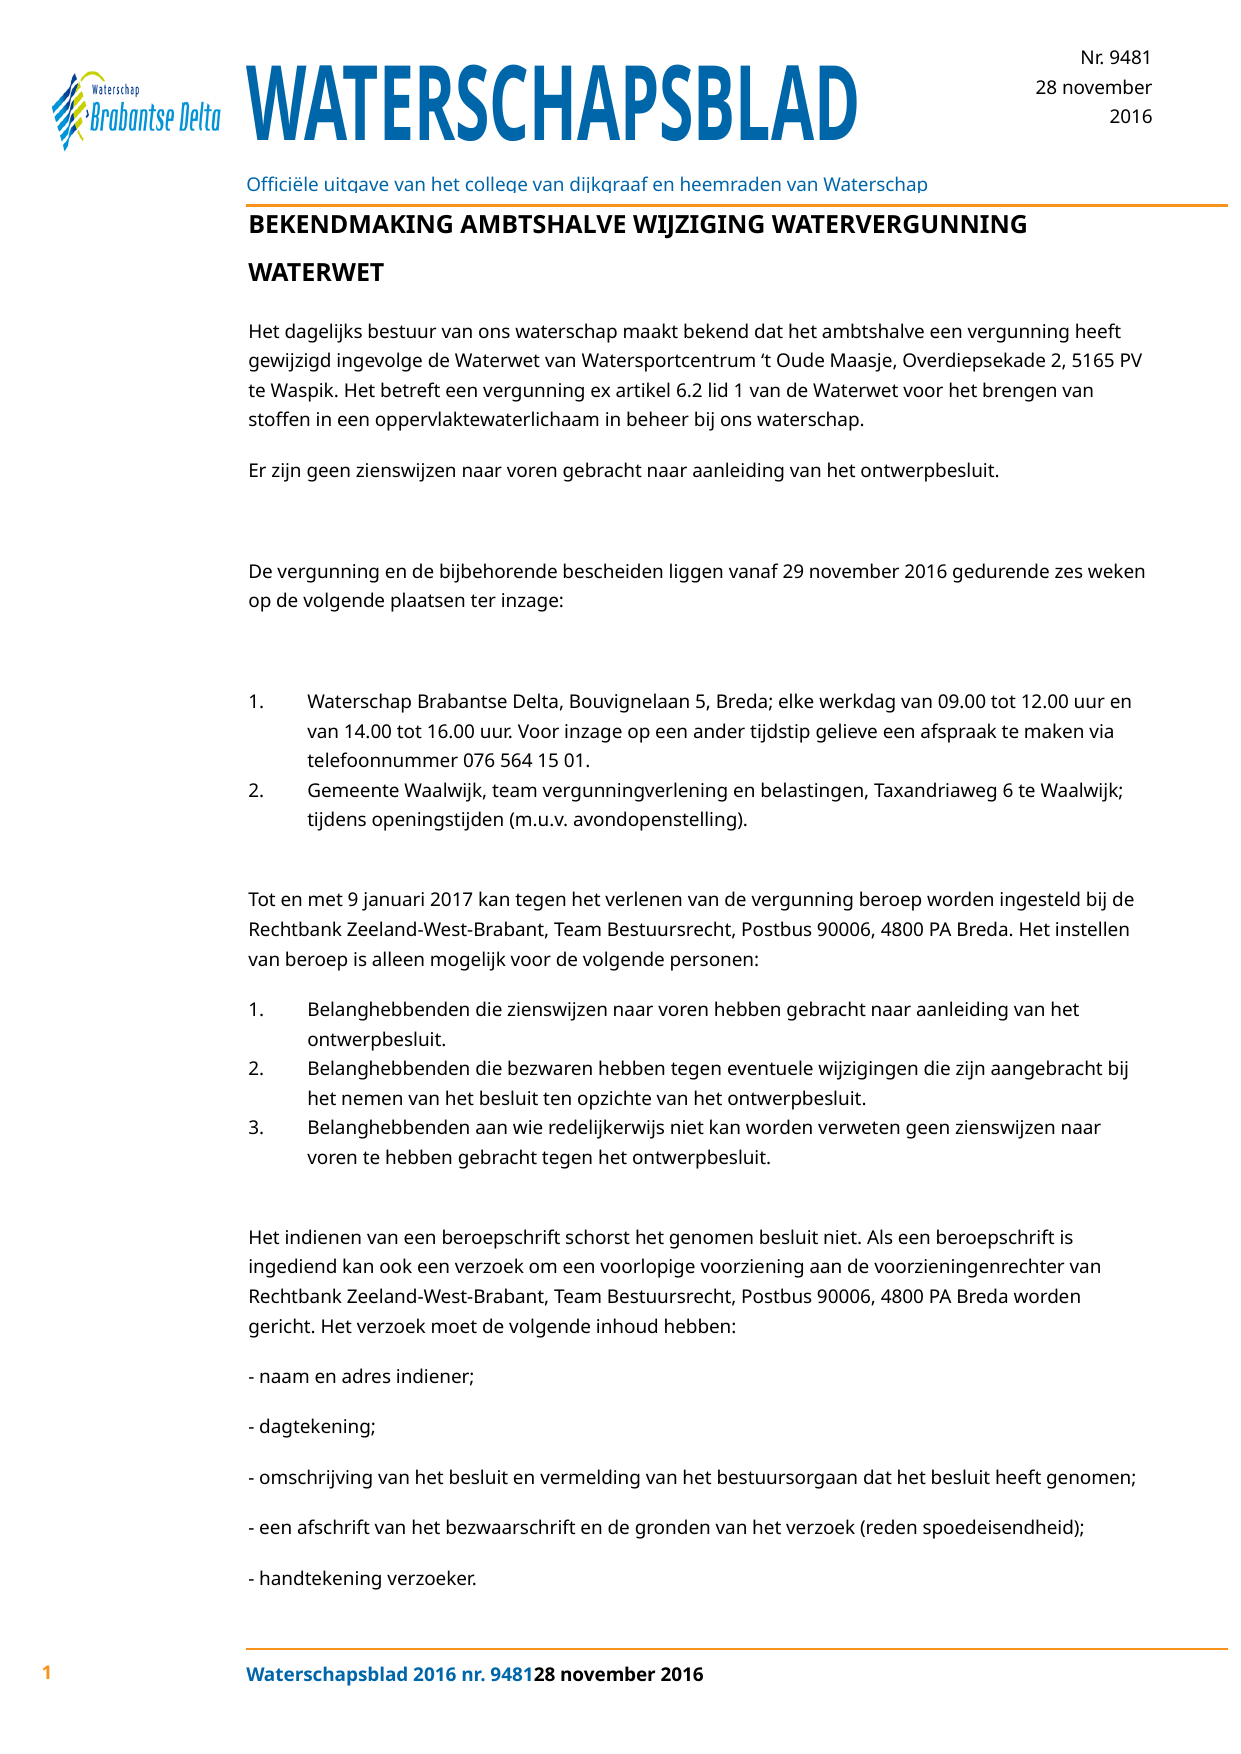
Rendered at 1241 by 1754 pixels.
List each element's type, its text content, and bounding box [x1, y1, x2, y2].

text - dagtekening; [248, 1414, 1152, 1439]
text - omschrijving van het besluit en vermelding van het bestuursorgaan dat het besluit heeft genomen; [248, 1464, 1152, 1490]
text Tot en met 9 januari 2017 kan tegen het verlenen van de vergunning beroep worden ingesteld bij de Rechtbank Zeeland-West-Brabant, Team Bestuursrecht, Postbus 90006, 4800 PA Breda. Het instellen van beroep is alleen mogelijk voor de volgende personen: [248, 887, 1152, 972]
text De vergunning en de bijbehorende bescheiden liggen vanaf 29 november 2016 gedurende zes weken op de volgende plaatsen ter inzage: [248, 558, 1152, 613]
list Belanghebbenden aan wie redelijkerwijs niet kan worden verweten geen zienswijzen naar voren te hebben gebracht tegen het ontwerpbesluit. [248, 1114, 1152, 1170]
text - een afschrift van het bezwaarschrift en de gronden van het verzoek (reden spoedeisendheid); [248, 1514, 1152, 1540]
list Belanghebbenden die bezwaren hebben tegen eventuele wijzigingen die zijn aangebracht bij het nemen van het besluit ten opzichte van het ontwerpbesluit. [248, 1055, 1152, 1111]
text Het dagelijks bestuur van ons waterschap maakt bekend dat het ambtshalve een vergunning heeft gewijzigd ingevolge de Waterwet van Watersportcentrum ‘t Oude Maasje, Overdiepsekade 2, 5165 PV te Waspik. Het betreft een vergunning ex artikel 6.2 lid 1 van de Waterwet voor het brengen van stoffen in een oppervlaktewaterlichaam in beheer bij ons waterschap. [248, 318, 1152, 432]
list Belanghebbenden die zienswijzen naar voren hebben gebracht naar aanleiding van het ontwerpbesluit. [248, 996, 1152, 1052]
list Gemeente Waalwijk, team vergunningverlening en belastingen, Taxandriaweg 6 te Waalwijk; tijdens openingstijden (m.u.v. avondopenstelling). [248, 777, 1152, 832]
text - handtekening verzoeker. [248, 1565, 1152, 1591]
text BEKENDMAKING AMBTSHALVE WIJZIGING WATERVERGUNNING WATERWET [248, 207, 1152, 288]
picture [41, 47, 231, 172]
text Het indienen van een beroepschrift schorst het genomen besluit niet. Als een beroepschrift is ingediend kan ook een verzoek om een voorlopige voorziening aan de voorzieningenrechter van Rechtbank Zeeland-West-Brabant, Team Bestuursrecht, Postbus 90006, 4800 PA Breda worden gericht. Het verzoek moet de volgende inhoud hebben: [248, 1224, 1152, 1339]
text - naam en adres indiener; [248, 1363, 1152, 1389]
text Er zijn geen zienswijzen naar voren gebracht naar aanleiding van het ontwerpbesluit. [248, 457, 1152, 483]
list Waterschap Brabantse Delta, Bouvignelaan 5, Breda; elke werkdag van 09.00 tot 12.00 uur en van 14.00 tot 16.00 uur. Voor inzage op een ander tijdstip gelieve een afspraak te maken via telefoonnummer 076 564 15 01. [248, 688, 1152, 773]
